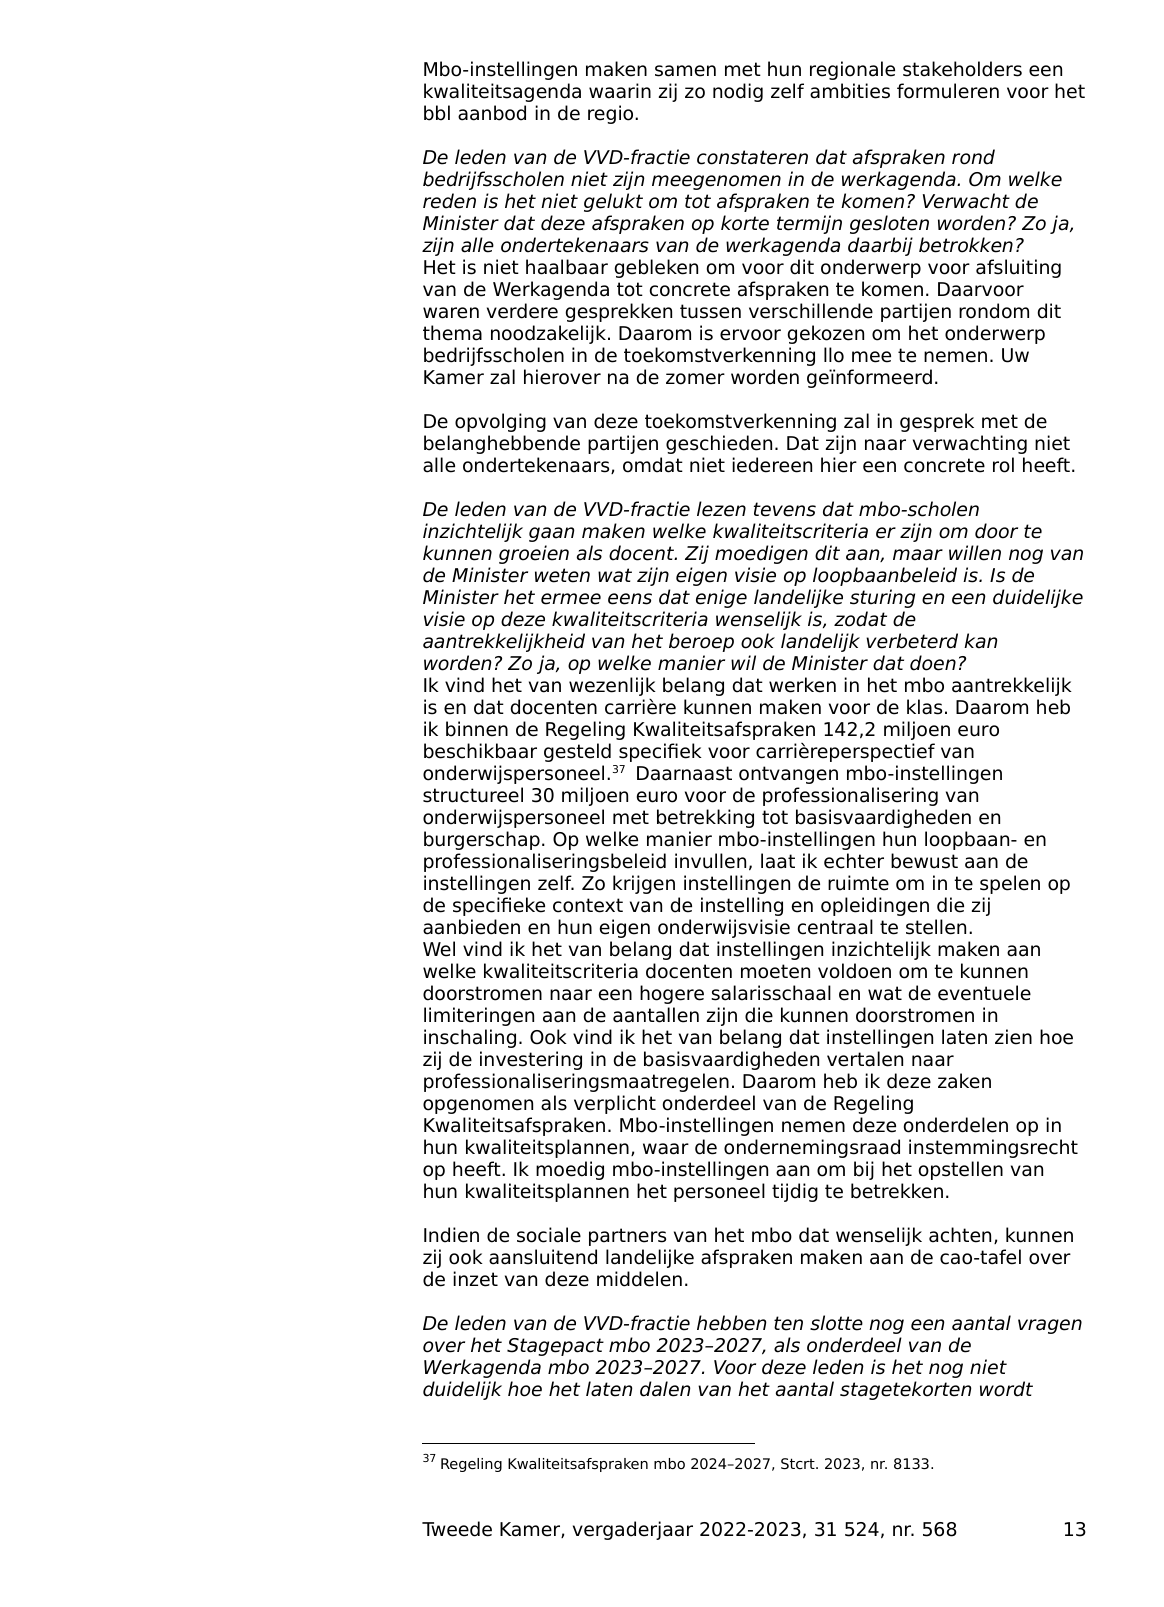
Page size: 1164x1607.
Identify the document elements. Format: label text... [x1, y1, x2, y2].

text Ik vind het van wezenlijk belang dat werken in het mbo aantrekkelijk is en dat docenten carrière kunnen maken voor de klas. Daarom heb ik binnen de Regeling Kwaliteitsafspraken 142,2 miljoen euro beschikbaar gesteld specifiek voor carrièreperspectief van onderwijspersoneel. Daarnaast ontvangen mbo-instellingen structureel 30 miljoen euro voor de professionalisering van onderwijspersoneel met betrekking tot basisvaardigheden en burgerschap. Op welke manier mbo-instellingen hun loopbaan- en professionaliseringsbeleid invullen, laat ik echter bewust aan de instellingen zelf. Zo krijgen instellingen de ruimte om in te spelen op de specifieke context van de instelling en opleidingen die zij aanbieden en hun eigen onderwijsvisie centraal te stellen. [422, 675, 1087, 939]
text Indien de sociale partners van het mbo dat wenselijk achten, kunnen zij ook aansluitend landelijke afspraken maken aan de cao-tafel over de inzet van deze middelen. [422, 1225, 1087, 1291]
text De opvolging van deze toekomstverkenning zal in gesprek met de belanghebbende partijen geschieden. Dat zijn naar verwachting niet alle ondertekenaars, omdat niet iedereen hier een concrete rol heeft. [422, 411, 1087, 477]
text De leden van de VVD-fractie lezen tevens dat mbo-scholen inzichtelijk gaan maken welke kwaliteitscriteria er zijn om door te kunnen groeien als docent. Zij moedigen dit aan, maar willen nog van de Minister weten wat zijn eigen visie op loopbaanbeleid is. Is de Minister het ermee eens dat enige landelijke sturing en een duidelijke visie op deze kwaliteitscriteria wenselijk is, zodat de aantrekkelijkheid van het beroep ook landelijk verbeterd kan worden? Zo ja, op welke manier wil de Minister dat doen? [422, 499, 1087, 675]
text De leden van de VVD-fractie hebben ten slotte nog een aantal vragen over het Stagepact mbo 2023–2027, als onderdeel van de Werkagenda mbo 2023–2027. Voor deze leden is het nog niet duidelijk hoe het laten dalen van het aantal stagetekorten wordt [422, 1313, 1087, 1401]
text Regeling Kwaliteitsafspraken mbo 2024–2027, Stcrt. 2023, nr. 8133. [422, 1452, 1087, 1474]
text Het is niet haalbaar gebleken om voor dit onderwerp voor afsluiting van de Werkagenda tot concrete afspraken te komen. Daarvoor waren verdere gesprekken tussen verschillende partijen rondom dit thema noodzakelijk. Daarom is ervoor gekozen om het onderwerp bedrijfsscholen in de toekomstverkenning llo mee te nemen. Uw Kamer zal hierover na de zomer worden geïnformeerd. [422, 257, 1087, 389]
text De leden van de VVD-fractie constateren dat afspraken rond bedrijfsscholen niet zijn meegenomen in de werkagenda. Om welke reden is het niet gelukt om tot afspraken te komen? Verwacht de Minister dat deze afspraken op korte termijn gesloten worden? Zo ja, zijn alle ondertekenaars van de werkagenda daarbij betrokken? [422, 147, 1087, 257]
text Wel vind ik het van belang dat instellingen inzichtelijk maken aan welke kwaliteitscriteria docenten moeten voldoen om te kunnen doorstromen naar een hogere salarisschaal en wat de eventuele limiteringen aan de aantallen zijn die kunnen doorstromen in inschaling. Ook vind ik het van belang dat instellingen laten zien hoe zij de investering in de basisvaardigheden vertalen naar professionaliseringsmaatregelen. Daarom heb ik deze zaken opgenomen als verplicht onderdeel van de Regeling Kwaliteitsafspraken. Mbo-instellingen nemen deze onderdelen op in hun kwaliteitsplannen, waar de ondernemingsraad instemmingsrecht op heeft. Ik moedig mbo-instellingen aan om bij het opstellen van hun kwaliteitsplannen het personeel tijdig te betrekken. [422, 939, 1087, 1203]
text Mbo-instellingen maken samen met hun regionale stakeholders een kwaliteitsagenda waarin zij zo nodig zelf ambities formuleren voor het bbl aanbod in de regio. [422, 59, 1087, 125]
